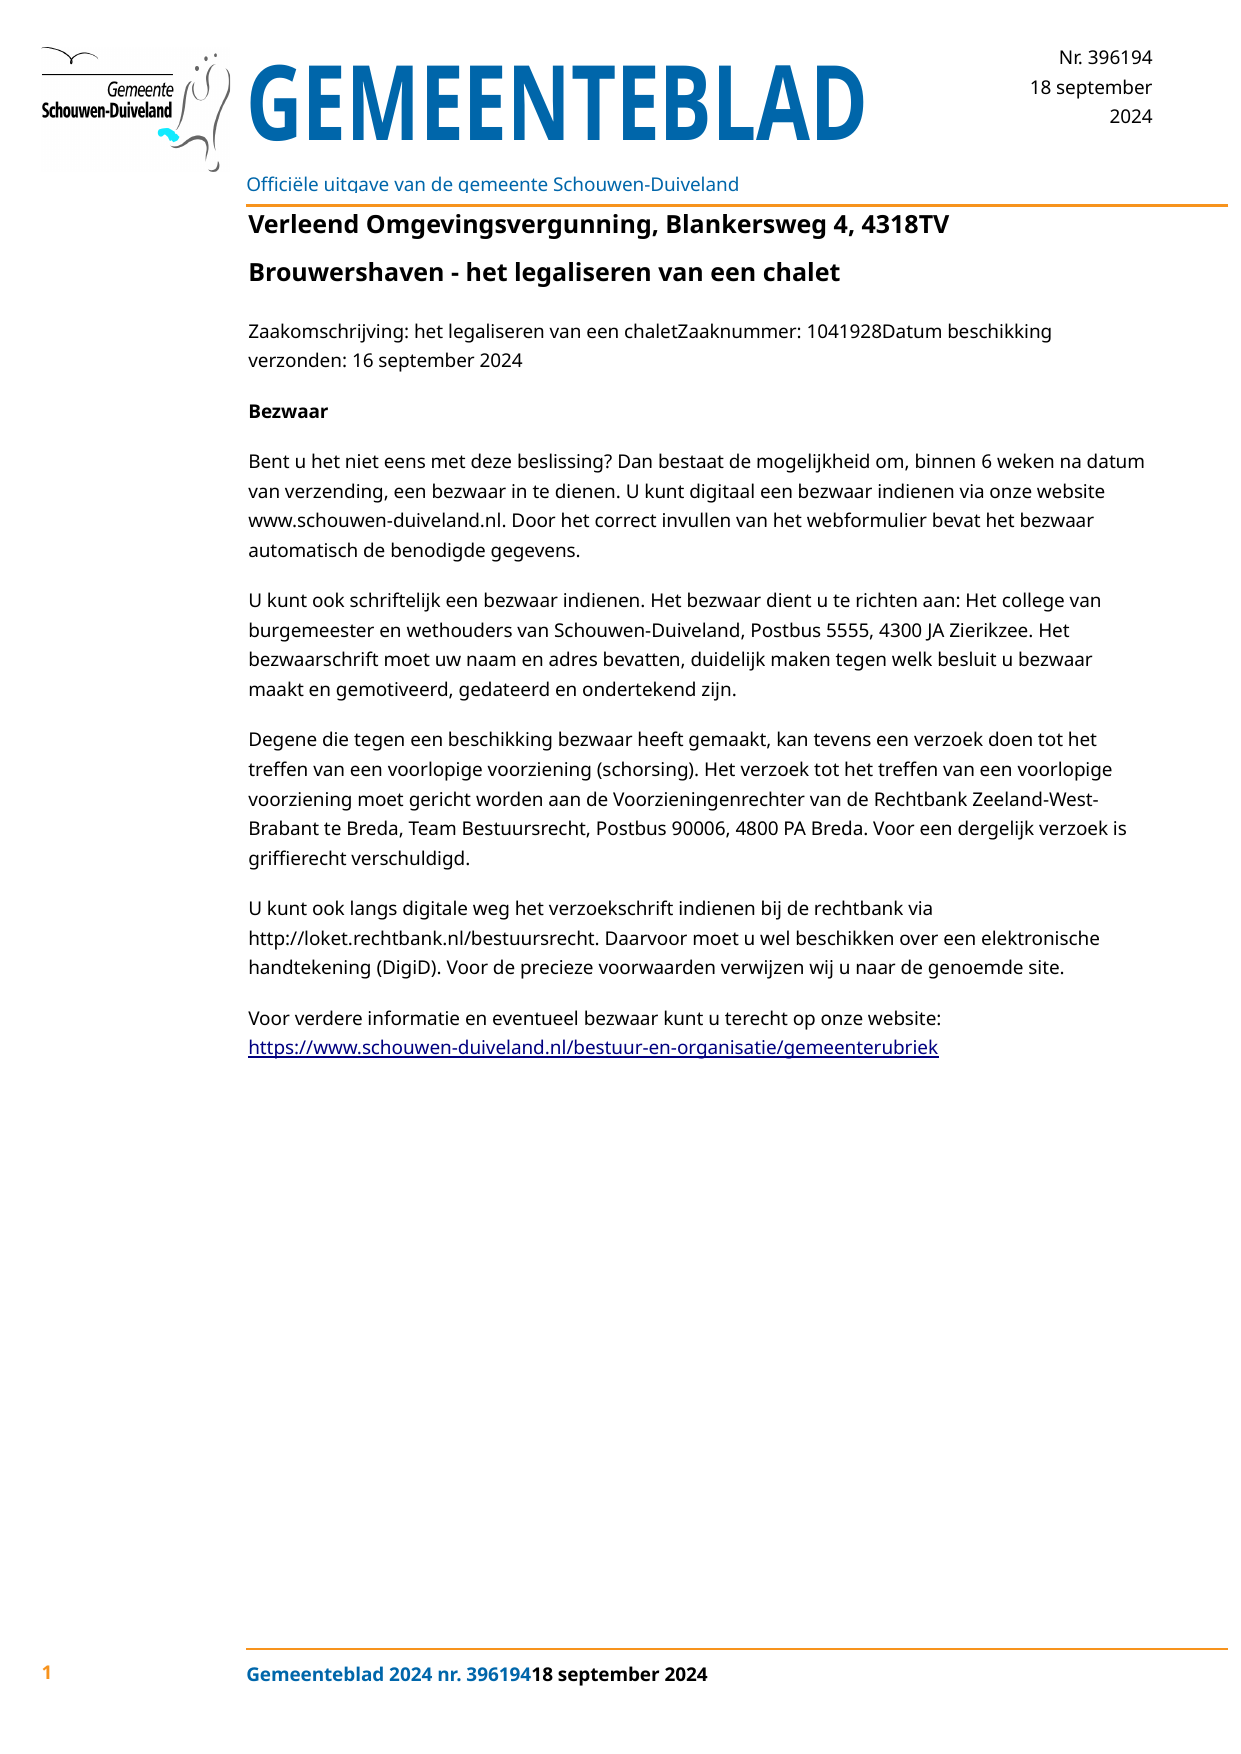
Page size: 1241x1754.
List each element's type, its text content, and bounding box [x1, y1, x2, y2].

text Bent u het niet eens met deze beslissing? Dan bestaat de mogelijkheid om, binnen 6 weken na datum van verzending, een bezwaar in te dienen. U kunt digitaal een bezwaar indienen via onze website www.schouwen-duiveland.nl. Door het correct invullen van het webformulier bevat het bezwaar automatisch de benodigde gegevens. [248, 448, 1152, 563]
text Voor verdere informatie en eventueel bezwaar kunt u terecht op onze website: https://www.schouwen-duiveland.nl/bestuur-en-organisatie/gemeenterubriek [248, 1005, 1152, 1060]
text U kunt ook langs digitale weg het verzoekschrift indienen bij de rechtbank via http://loket.rechtbank.nl/bestuursrecht. Daarvoor moet u wel beschikken over een elektronische handtekening (DigiD). Voor de precieze voorwaarden verwijzen wij u naar de genoemde site. [248, 895, 1152, 980]
text Bezwaar [248, 398, 1152, 424]
picture [41, 47, 231, 172]
text Zaakomschrijving: het legaliseren van een chaletZaaknummer: 1041928Datum beschikking verzonden: 16 september 2024 [248, 318, 1152, 373]
text U kunt ook schriftelijk een bezwaar indienen. Het bezwaar dient u te richten aan: Het college van burgemeester en wethouders van Schouwen-Duiveland, Postbus 5555, 4300 JA Zierikzee. Het bezwaarschrift moet uw naam en adres bevatten, duidelijk maken tegen welk besluit u bezwaar maakt en gemotiveerd, gedateerd en ondertekend zijn. [248, 587, 1152, 702]
text Verleend Omgevingsvergunning, Blankersweg 4, 4318TV Brouwershaven - het legaliseren van een chalet [248, 207, 1152, 288]
text Degene die tegen een beschikking bezwaar heeft gemaakt, kan tevens een verzoek doen tot het treffen van een voorlopige voorziening (schorsing). Het verzoek tot het treffen van een voorlopige voorziening moet gericht worden aan de Voorzieningenrechter van de Rechtbank Zeeland-West-Brabant te Breda, Team Bestuursrecht, Postbus 90006, 4800 PA Breda. Voor een dergelijk verzoek is griffierecht verschuldigd. [248, 727, 1152, 871]
